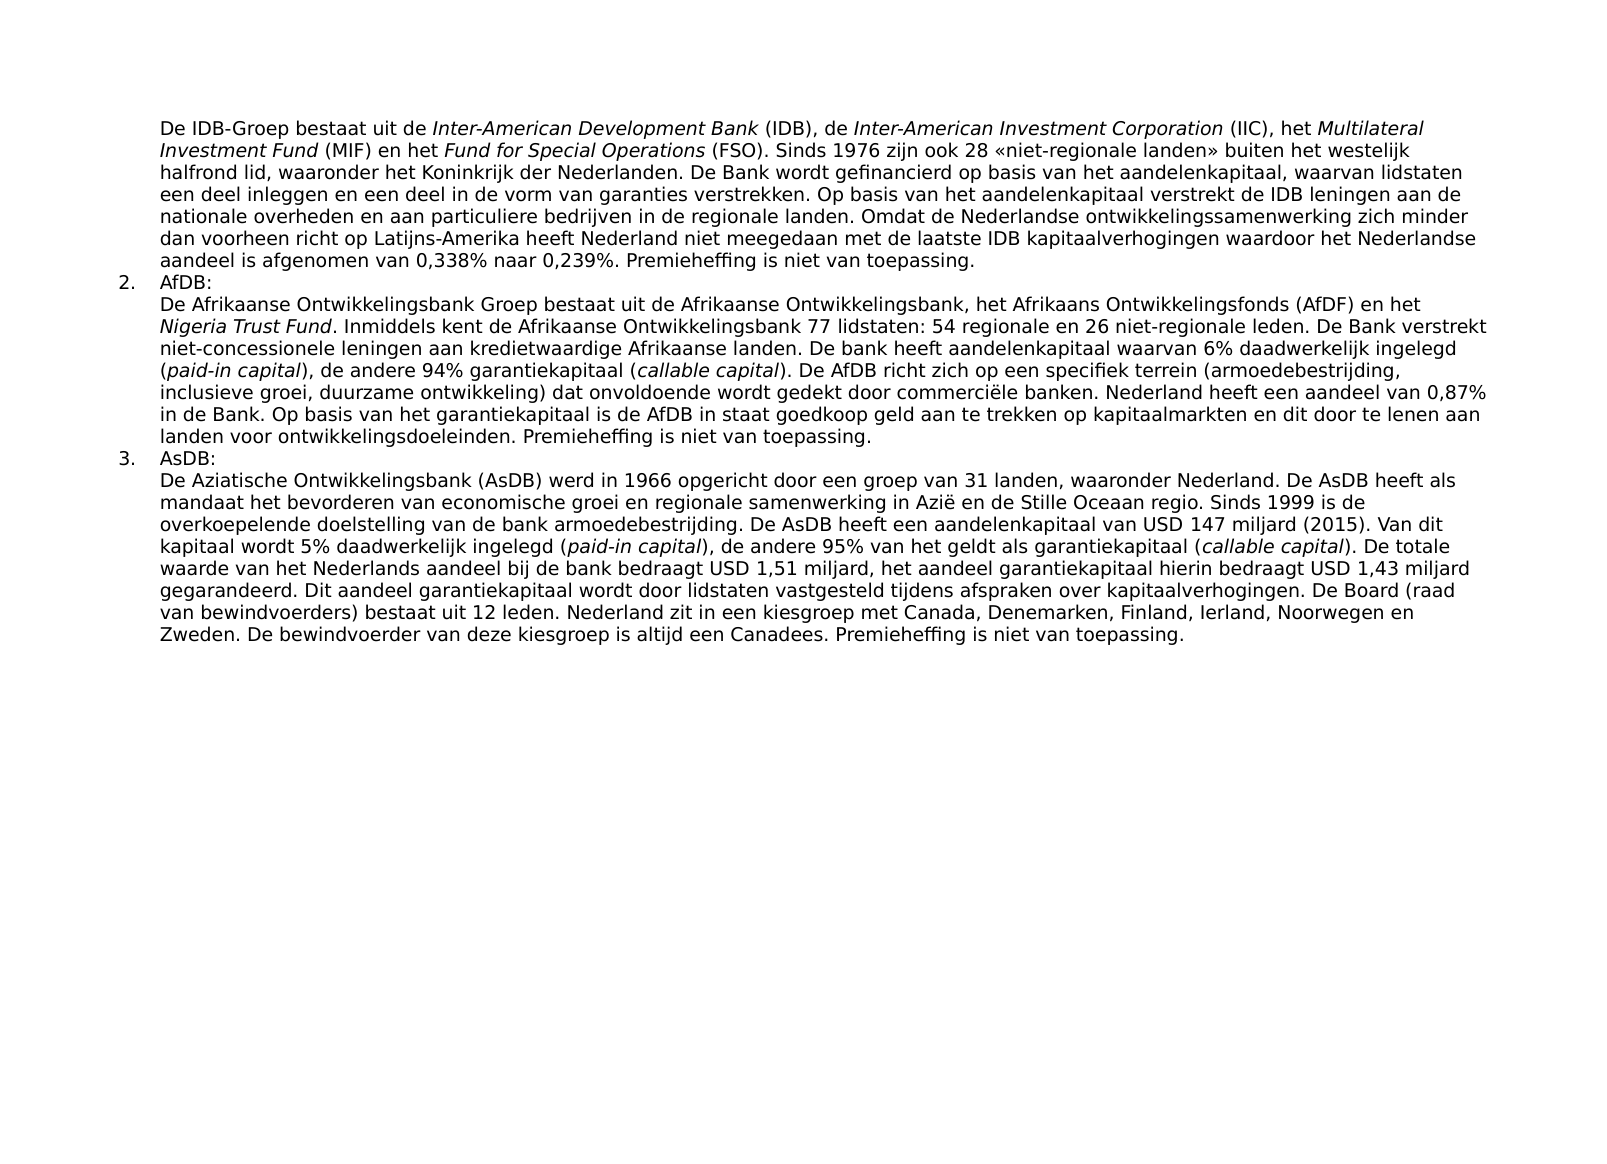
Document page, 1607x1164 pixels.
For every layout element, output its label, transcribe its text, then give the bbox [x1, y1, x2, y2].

text 2. AfDB: [118, 272, 1488, 294]
text De IDB-Groep bestaat uit de Inter-American Development Bank (IDB), de Inter-American Investment Corporation (IIC), het Multilateral Investment Fund (MIF) en het Fund for Special Operations (FSO). Sinds 1976 zijn ook 28 «niet-regionale landen» buiten het westelijk halfrond lid, waaronder het Koninkrijk der Nederlanden. De Bank wordt gefinancierd op basis van het aandelenkapitaal, waarvan lidstaten een deel inleggen en een deel in de vorm van garanties verstrekken. Op basis van het aandelenkapitaal verstrekt de IDB leningen aan de nationale overheden en aan particuliere bedrijven in de regionale landen. Omdat de Nederlandse ontwikkelingssamenwerking zich minder dan voorheen richt op Latijns-Amerika heeft Nederland niet meegedaan met de laatste IDB kapitaalverhogingen waardoor het Nederlandse aandeel is afgenomen van 0,338% naar 0,239%. Premieheffing is niet van toepassing. [159, 118, 1488, 272]
text De Aziatische Ontwikkelingsbank (AsDB) werd in 1966 opgericht door een groep van 31 landen, waaronder Nederland. De AsDB heeft als mandaat het bevorderen van economische groei en regionale samenwerking in Azië en de Stille Oceaan regio. Sinds 1999 is de overkoepelende doelstelling van de bank armoedebestrijding. De AsDB heeft een aandelenkapitaal van USD 147 miljard (2015). Van dit kapitaal wordt 5% daadwerkelijk ingelegd (paid-in capital), de andere 95% van het geldt als garantiekapitaal (callable capital). De totale waarde van het Nederlands aandeel bij de bank bedraagt USD 1,51 miljard, het aandeel garantiekapitaal hierin bedraagt USD 1,43 miljard gegarandeerd. Dit aandeel garantiekapitaal wordt door lidstaten vastgesteld tijdens afspraken over kapitaalverhogingen. De Board (raad van bewindvoerders) bestaat uit 12 leden. Nederland zit in een kiesgroep met Canada, Denemarken, Finland, Ierland, Noorwegen en Zweden. De bewindvoerder van deze kiesgroep is altijd een Canadees. Premieheffing is niet van toepassing. [159, 470, 1488, 646]
text De Afrikaanse Ontwikkelingsbank Groep bestaat uit de Afrikaanse Ontwikkelingsbank, het Afrikaans Ontwikkelingsfonds (AfDF) en het Nigeria Trust Fund. Inmiddels kent de Afrikaanse Ontwikkelingsbank 77 lidstaten: 54 regionale en 26 niet-regionale leden. De Bank verstrekt niet-concessionele leningen aan kredietwaardige Afrikaanse landen. De bank heeft aandelenkapitaal waarvan 6% daadwerkelijk ingelegd (paid-in capital), de andere 94% garantiekapitaal (callable capital). De AfDB richt zich op een specifiek terrein (armoedebestrijding, inclusieve groei, duurzame ontwikkeling) dat onvoldoende wordt gedekt door commerciële banken. Nederland heeft een aandeel van 0,87% in de Bank. Op basis van het garantiekapitaal is de AfDB in staat goedkoop geld aan te trekken op kapitaalmarkten en dit door te lenen aan landen voor ontwikkelingsdoeleinden. Premieheffing is niet van toepassing. [159, 294, 1488, 448]
text 3. AsDB: [118, 448, 1488, 470]
